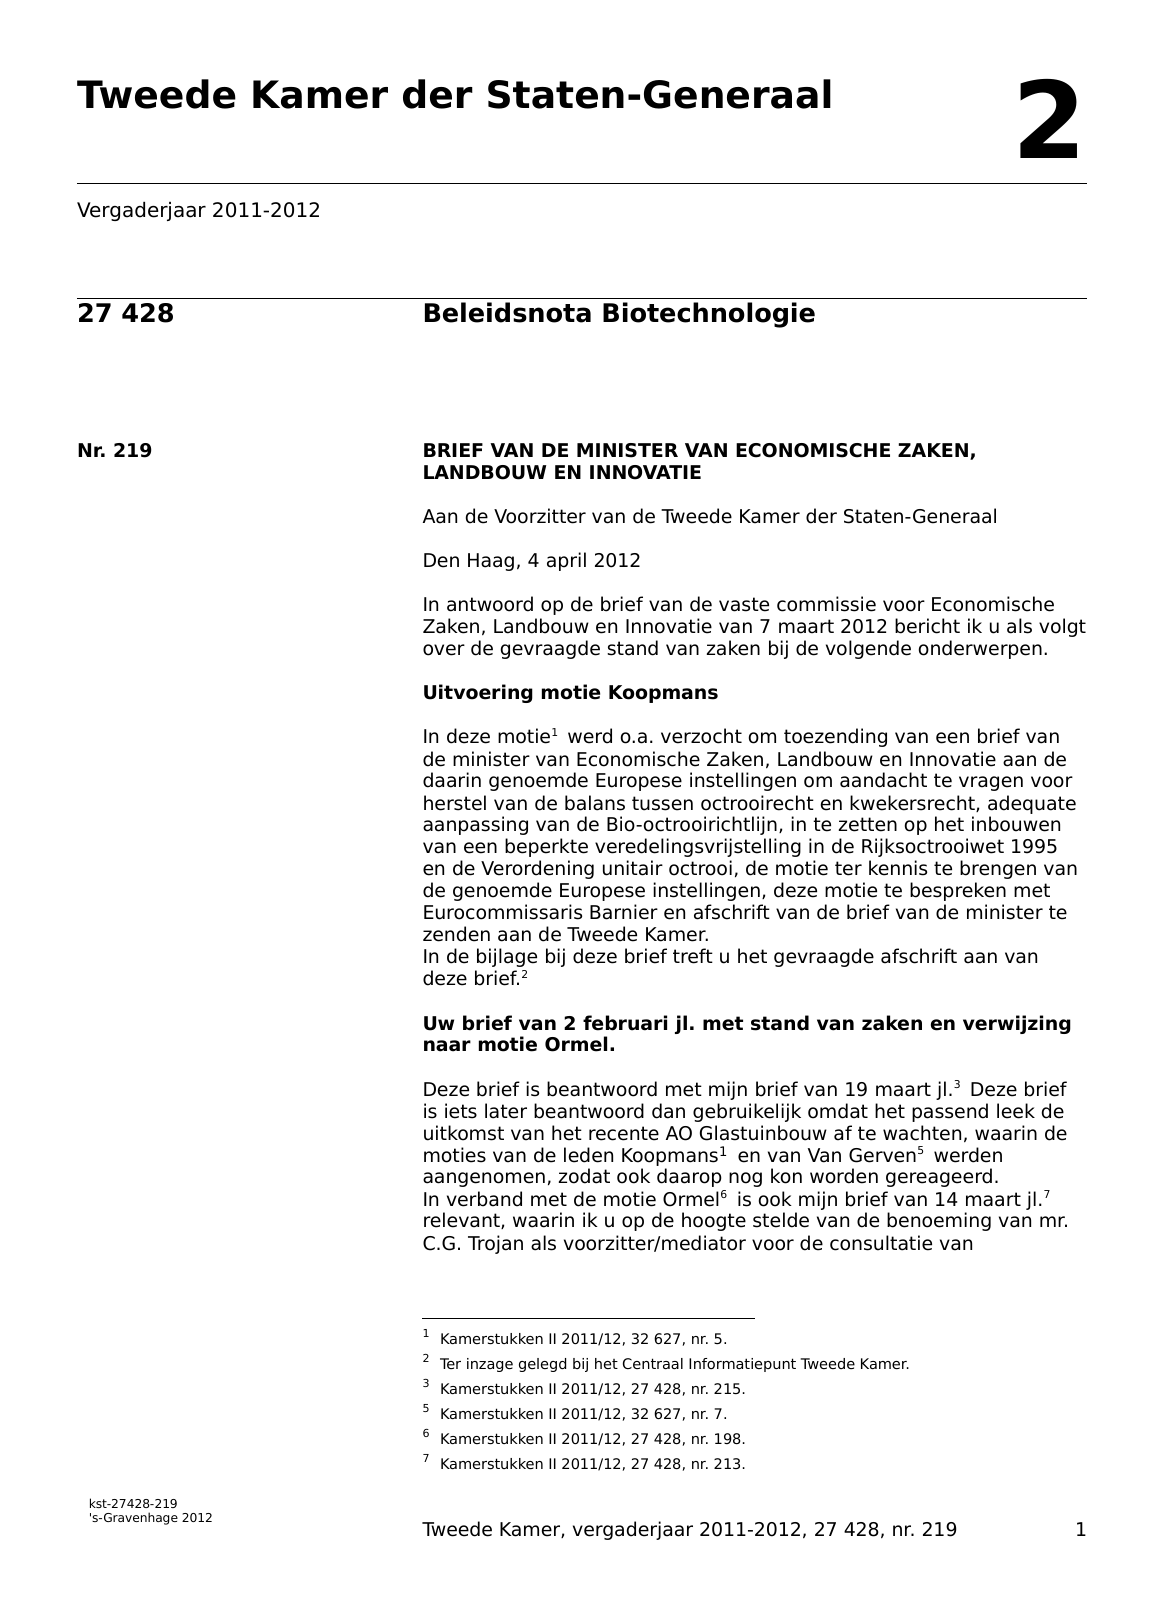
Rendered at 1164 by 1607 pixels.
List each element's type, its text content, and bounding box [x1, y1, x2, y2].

subtitle 27 428 Beleidsnota Biotechnologie [77, 299, 1087, 329]
text In verband met de motie Ormel is ook mijn brief van 14 maart jl. relevant, waarin ik u op de hoogte stelde van de benoeming van mr. C.G. Trojan als voorzitter/mediator voor de consultatie van [422, 1188, 1087, 1254]
text Den Haag, 4 april 2012 [422, 550, 1087, 572]
text In de bijlage bij deze brief treft u het gevraagde afschrift aan van deze brief. [422, 946, 1087, 990]
subtitle Nr. 219 BRIEF VAN DE MINISTER VAN ECONOMISCHE ZAKEN, LANDBOUW EN INNOVATIE [77, 440, 1087, 484]
text Deze brief is beantwoord met mijn brief van 19 maart jl. Deze brief is iets later beantwoord dan gebruikelijk omdat het passend leek de uitkomst van het recente AO Glastuinbouw af te wachten, waarin de moties van de leden Koopmans1 en van Van Gerven werden aangenomen, zodat ook daarop nog kon worden gereageerd. [422, 1078, 1087, 1188]
text Uw brief van 2 februari jl. met stand van zaken en verwijzing naar motie Ormel. [422, 1012, 1087, 1056]
text Kamerstukken II 2011/12, 32 627, nr. 5. [422, 1327, 1087, 1349]
text Ter inzage gelegd bij het Centraal Informatiepunt Tweede Kamer. [422, 1352, 1087, 1374]
table_header Tweede Kamer der Staten-Generaal [77, 59, 886, 183]
text kst-27428-219 [88, 1497, 323, 1511]
text 's-Gravenhage 2012 [88, 1511, 323, 1525]
text Kamerstukken II 2011/12, 27 428, nr. 198. [422, 1427, 1087, 1449]
text In deze motie werd o.a. verzocht om toezending van een brief van de minister van Economische Zaken, Landbouw en Innovatie aan de daarin genoemde Europese instellingen om aandacht te vragen voor herstel van de balans tussen octrooirecht en kwekersrecht, adequate aanpassing van de Bio-octrooirichtlijn, in te zetten op het inbouwen van een beperkte veredelingsvrijstelling in de Rijksoctrooiwet 1995 en de Verordening unitair octrooi, de motie ter kennis te brengen van de genoemde Europese instellingen, deze motie te bespreken met Eurocommissaris Barnier en afschrift van de brief van de minister te zenden aan de Tweede Kamer. [422, 726, 1087, 946]
subtitle Uitvoering motie Koopmans [422, 682, 1087, 704]
text Kamerstukken II 2011/12, 27 428, nr. 213. [422, 1452, 1087, 1474]
text Kamerstukken II 2011/12, 32 627, nr. 7. [422, 1402, 1087, 1424]
table_header 2 [886, 59, 1087, 183]
text Kamerstukken II 2011/12, 27 428, nr. 215. [422, 1377, 1087, 1399]
text Aan de Voorzitter van de Tweede Kamer der Staten-Generaal [422, 506, 1087, 528]
table_cell Vergaderjaar 2011-2012 [77, 184, 1087, 298]
text In antwoord op de brief van de vaste commissie voor Economische Zaken, Landbouw en Innovatie van 7 maart 2012 bericht ik u als volgt over de gevraagde stand van zaken bij de volgende onderwerpen. [422, 594, 1087, 660]
